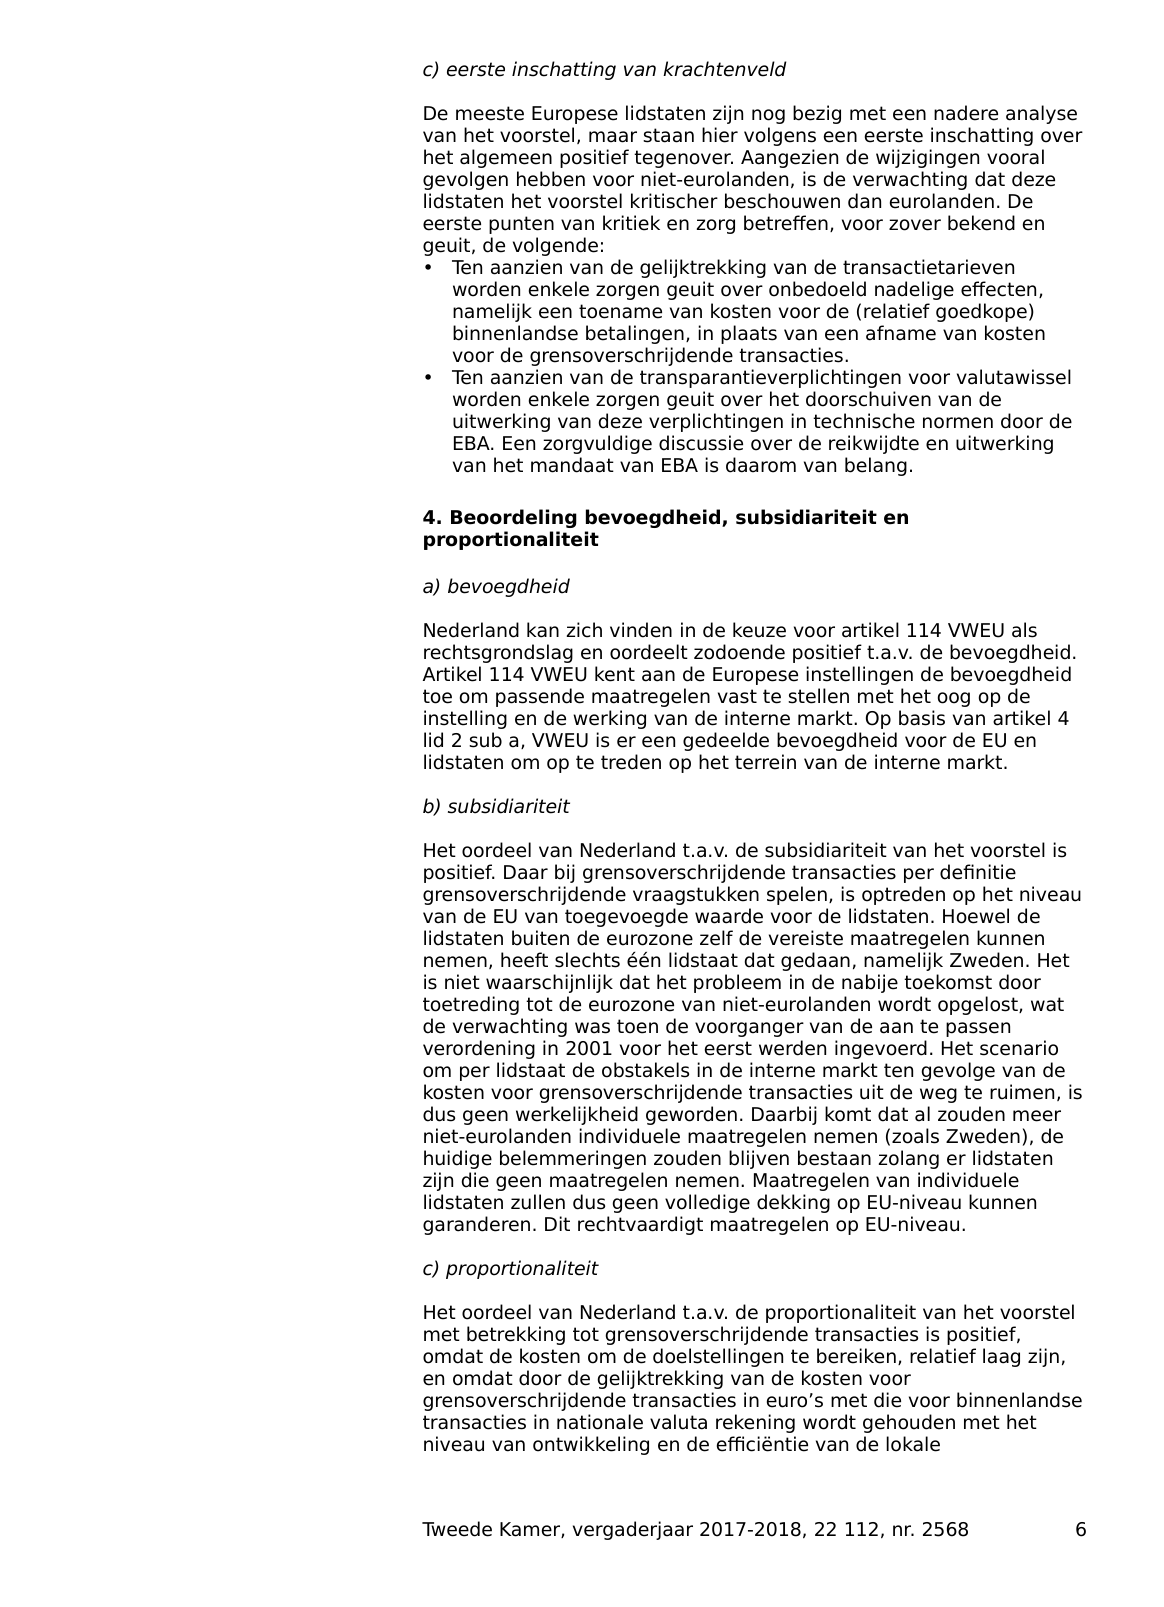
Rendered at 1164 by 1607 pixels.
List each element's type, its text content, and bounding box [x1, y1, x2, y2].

subtitle 4. Beoordeling bevoegdheid, subsidiariteit en proportionaliteit [422, 507, 1087, 551]
text • Ten aanzien van de transparantieverplichtingen voor valutawissel worden enkele zorgen geuit over het doorschuiven van de uitwerking van deze verplichtingen in technische normen door de EBA. Een zorgvuldige discussie over de reikwijdte en uitwerking van het mandaat van EBA is daarom van belang. [422, 367, 1087, 477]
text Het oordeel van Nederland t.a.v. de proportionaliteit van het voorstel met betrekking tot grensoverschrijdende transacties is positief, omdat de kosten om de doelstellingen te bereiken, relatief laag zijn, en omdat door de gelijktrekking van de kosten voor grensoverschrijdende transacties in euro’s met die voor binnenlandse transacties in nationale valuta rekening wordt gehouden met het niveau van ontwikkeling en de efficiëntie van de lokale [422, 1302, 1087, 1456]
subtitle b) subsidiariteit [422, 796, 1087, 818]
text Het oordeel van Nederland t.a.v. de subsidiariteit van het voorstel is positief. Daar bij grensoverschrijdende transacties per definitie grensoverschrijdende vraagstukken spelen, is optreden op het niveau van de EU van toegevoegde waarde voor de lidstaten. Hoewel de lidstaten buiten de eurozone zelf de vereiste maatregelen kunnen nemen, heeft slechts één lidstaat dat gedaan, namelijk Zweden. Het is niet waarschijnlijk dat het probleem in de nabije toekomst door toetreding tot de eurozone van niet-eurolanden wordt opgelost, wat de verwachting was toen de voorganger van de aan te passen verordening in 2001 voor het eerst werden ingevoerd. Het scenario om per lidstaat de obstakels in de interne markt ten gevolge van de kosten voor grensoverschrijdende transacties uit de weg te ruimen, is dus geen werkelijkheid geworden. Daarbij komt dat al zouden meer niet-eurolanden individuele maatregelen nemen (zoals Zweden), de huidige belemmeringen zouden blijven bestaan zolang er lidstaten zijn die geen maatregelen nemen. Maatregelen van individuele lidstaten zullen dus geen volledige dekking op EU-niveau kunnen garanderen. Dit rechtvaardigt maatregelen op EU-niveau. [422, 840, 1087, 1236]
text • Ten aanzien van de gelijktrekking van de transactietarieven worden enkele zorgen geuit over onbedoeld nadelige effecten, namelijk een toename van kosten voor de (relatief goedkope) binnenlandse betalingen, in plaats van een afname van kosten voor de grensoverschrijdende transacties. [422, 257, 1087, 367]
subtitle c) eerste inschatting van krachtenveld [422, 59, 1087, 81]
text Nederland kan zich vinden in de keuze voor artikel 114 VWEU als rechtsgrondslag en oordeelt zodoende positief t.a.v. de bevoegdheid. Artikel 114 VWEU kent aan de Europese instellingen de bevoegdheid toe om passende maatregelen vast te stellen met het oog op de instelling en de werking van de interne markt. Op basis van artikel 4 lid 2 sub a, VWEU is er een gedeelde bevoegdheid voor de EU en lidstaten om op te treden op het terrein van de interne markt. [422, 620, 1087, 774]
text De meeste Europese lidstaten zijn nog bezig met een nadere analyse van het voorstel, maar staan hier volgens een eerste inschatting over het algemeen positief tegenover. Aangezien de wijzigingen vooral gevolgen hebben voor niet-eurolanden, is de verwachting dat deze lidstaten het voorstel kritischer beschouwen dan eurolanden. De eerste punten van kritiek en zorg betreffen, voor zover bekend en geuit, de volgende: [422, 103, 1087, 257]
subtitle c) proportionaliteit [422, 1258, 1087, 1280]
subtitle a) bevoegdheid [422, 576, 1087, 598]
